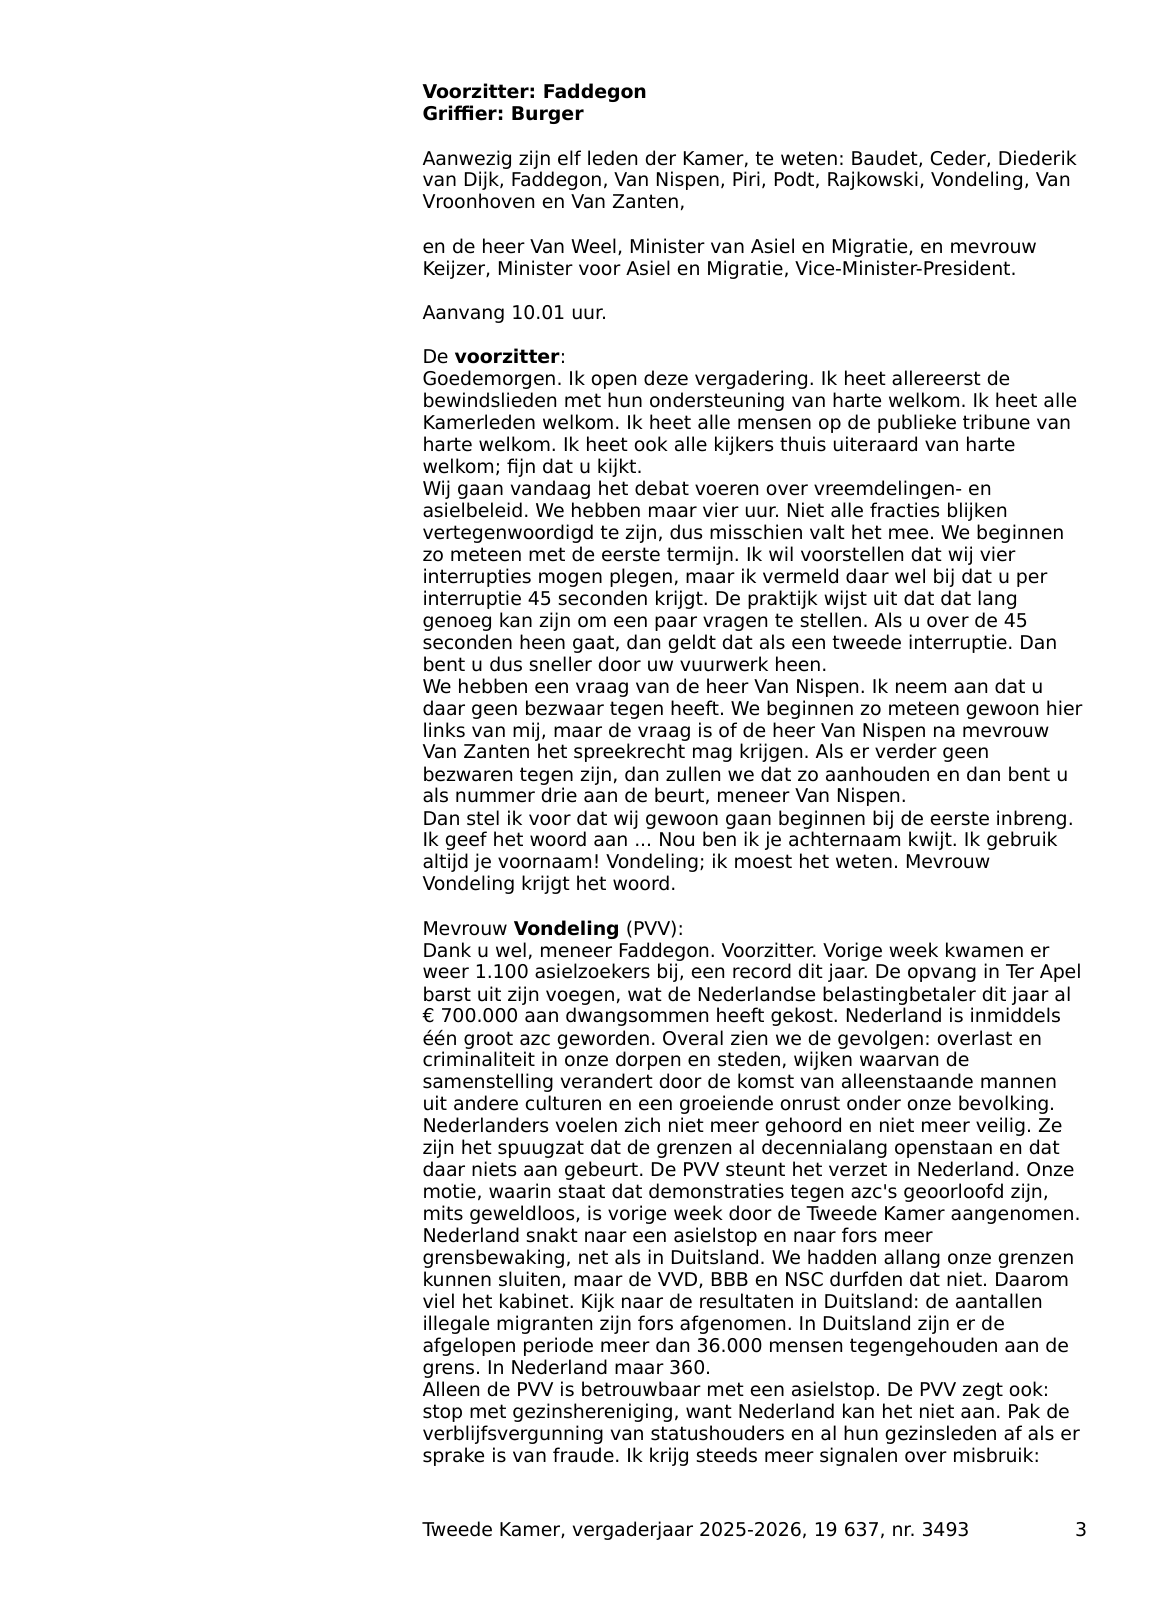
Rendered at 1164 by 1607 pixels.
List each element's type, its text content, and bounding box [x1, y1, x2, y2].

text Alleen de PVV is betrouwbaar met een asielstop. De PVV zegt ook: stop met gezinshereniging, want Nederland kan het niet aan. Pak de verblijfsvergunning van statushouders en al hun gezinsleden af als er sprake is van fraude. Ik krijg steeds meer signalen over misbruik: [422, 1379, 1087, 1467]
text Griffier: Burger [422, 103, 1087, 125]
text Goedemorgen. Ik open deze vergadering. Ik heet allereerst de bewindslieden met hun ondersteuning van harte welkom. Ik heet alle Kamerleden welkom. Ik heet alle mensen op de publieke tribune van harte welkom. Ik heet ook alle kijkers thuis uiteraard van harte welkom; fijn dat u kijkt. [422, 368, 1087, 478]
text Mevrouw Vondeling (PVV): [422, 917, 1087, 939]
text en de heer Van Weel, Minister van Asiel en Migratie, en mevrouw Keijzer, Minister voor Asiel en Migratie, Vice-Minister-President. [422, 236, 1087, 279]
text Dank u wel, meneer Faddegon. Voorzitter. Vorige week kwamen er weer 1.100 asielzoekers bij, een record dit jaar. De opvang in Ter Apel barst uit zijn voegen, wat de Nederlandse belastingbetaler dit jaar al € 700.000 aan dwangsommen heeft gekost. Nederland is inmiddels één groot azc geworden. Overal zien we de gevolgen: overlast en criminaliteit in onze dorpen en steden, wijken waarvan de samenstelling verandert door de komst van alleenstaande mannen uit andere culturen en een groeiende onrust onder onze bevolking. Nederlanders voelen zich niet meer gehoord en niet meer veilig. Ze zijn het spuugzat dat de grenzen al decennialang openstaan en dat daar niets aan gebeurt. De PVV steunt het verzet in Nederland. Onze motie, waarin staat dat demonstraties tegen azc's geoorloofd zijn, mits geweldloos, is vorige week door de Tweede Kamer aangenomen. [422, 939, 1087, 1225]
text Voorzitter: Faddegon [422, 81, 1087, 103]
text Dan stel ik voor dat wij gewoon gaan beginnen bij de eerste inbreng. Ik geef het woord aan ... Nou ben ik je achternaam kwijt. Ik gebruik altijd je voornaam! Vondeling; ik moest het weten. Mevrouw Vondeling krijgt het woord. [422, 807, 1087, 895]
text De voorzitter: [422, 346, 1087, 368]
text We hebben een vraag van de heer Van Nispen. Ik neem aan dat u daar geen bezwaar tegen heeft. We beginnen zo meteen gewoon hier links van mij, maar de vraag is of de heer Van Nispen na mevrouw Van Zanten het spreekrecht mag krijgen. Als er verder geen bezwaren tegen zijn, dan zullen we dat zo aanhouden en dan bent u als nummer drie aan de beurt, meneer Van Nispen. [422, 676, 1087, 807]
text Nederland snakt naar een asielstop en naar fors meer grensbewaking, net als in Duitsland. We hadden allang onze grenzen kunnen sluiten, maar de VVD, BBB en NSC durfden dat niet. Daarom viel het kabinet. Kijk naar de resultaten in Duitsland: de aantallen illegale migranten zijn fors afgenomen. In Duitsland zijn er de afgelopen periode meer dan 36.000 mensen tegengehouden aan de grens. In Nederland maar 360. [422, 1225, 1087, 1379]
text Aanvang 10.01 uur. [422, 302, 1087, 324]
text Wij gaan vandaag het debat voeren over vreemdelingen- en asielbeleid. We hebben maar vier uur. Niet alle fracties blijken vertegenwoordigd te zijn, dus misschien valt het mee. We beginnen zo meteen met de eerste termijn. Ik wil voorstellen dat wij vier interrupties mogen plegen, maar ik vermeld daar wel bij dat u per interruptie 45 seconden krijgt. De praktijk wijst uit dat dat lang genoeg kan zijn om een paar vragen te stellen. Als u over de 45 seconden heen gaat, dan geldt dat als een tweede interruptie. Dan bent u dus sneller door uw vuurwerk heen. [422, 478, 1087, 676]
text Aanwezig zijn elf leden der Kamer, te weten: Baudet, Ceder, Diederik van Dijk, Faddegon, Van Nispen, Piri, Podt, Rajkowski, Vondeling, Van Vroonhoven en Van Zanten, [422, 147, 1087, 213]
